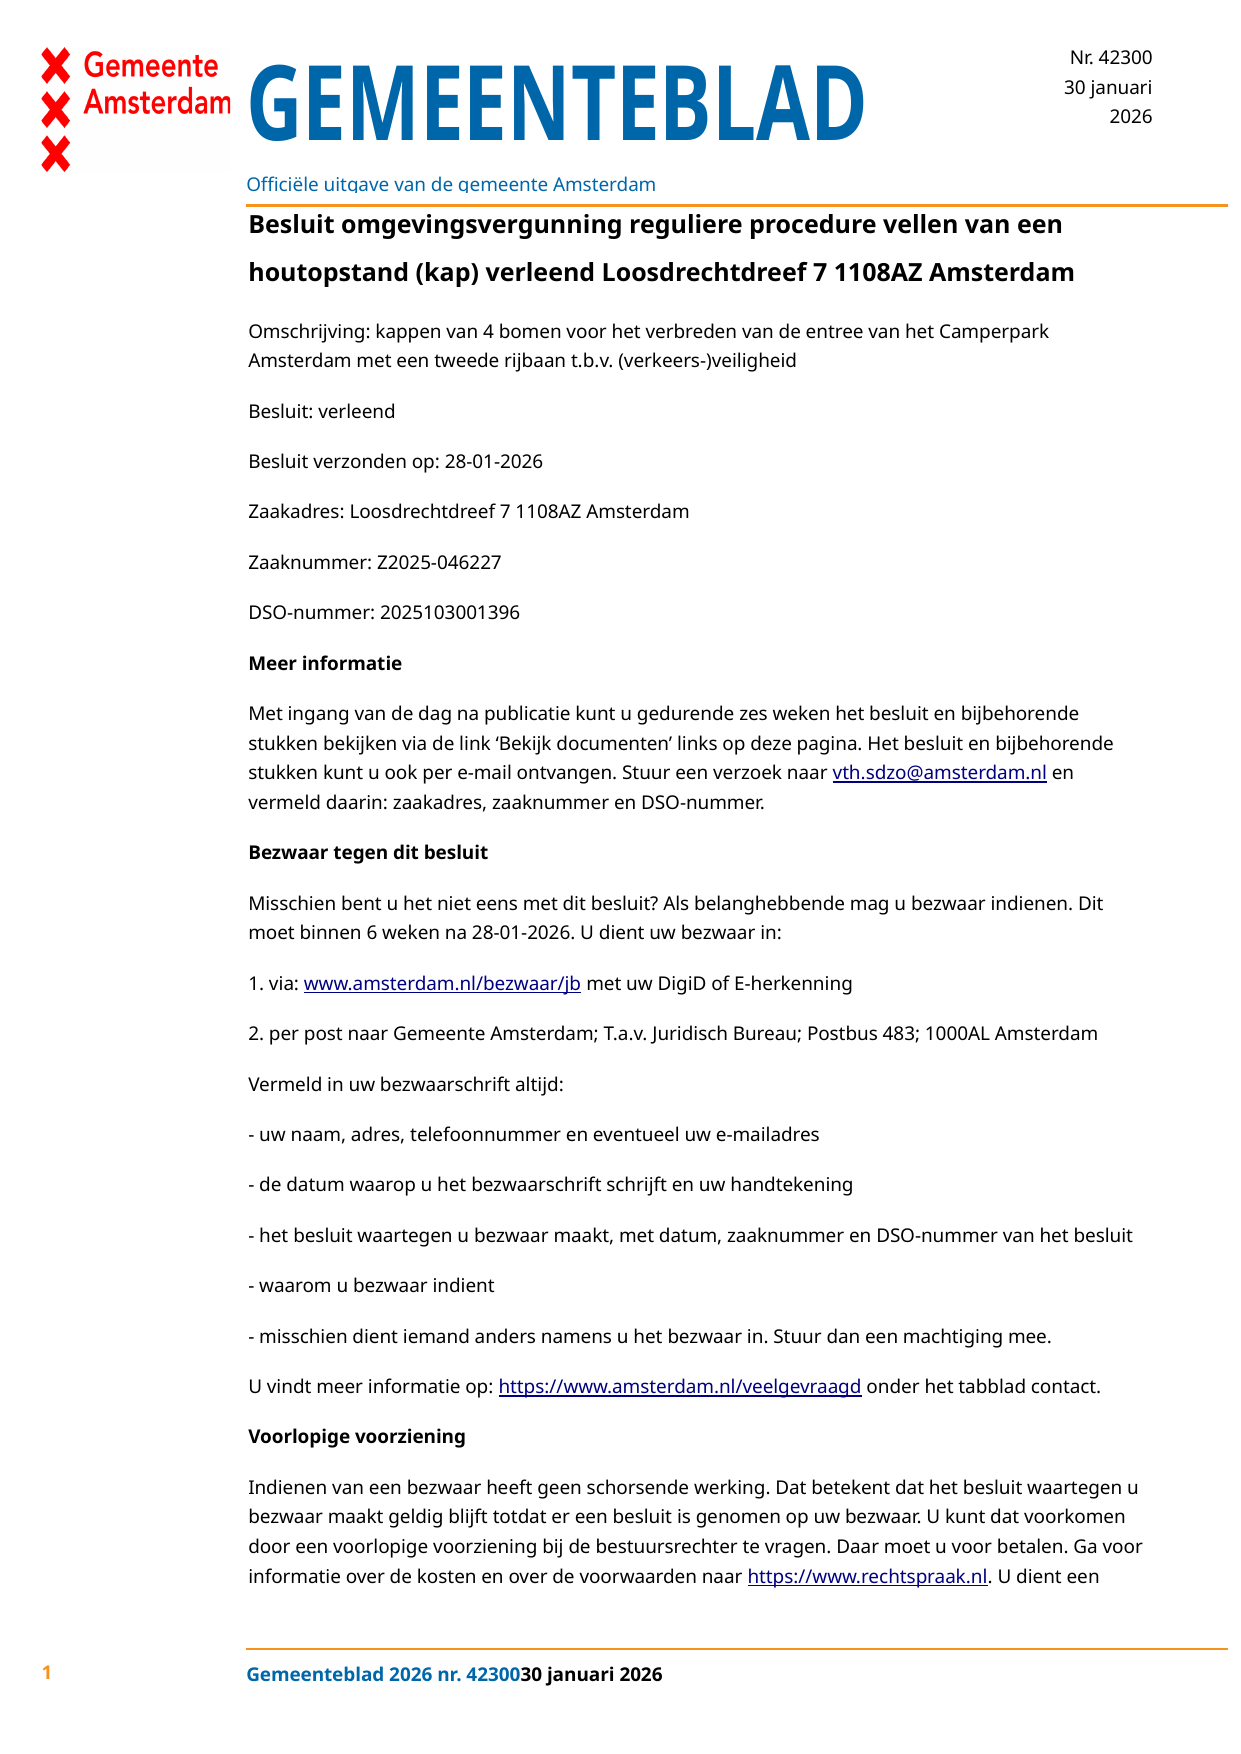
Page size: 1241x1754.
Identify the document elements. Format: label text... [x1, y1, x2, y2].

text Misschien bent u het niet eens met dit besluit? Als belanghebbende mag u bezwaar indienen. Dit moet binnen 6 weken na 28-01-2026. U dient uw bezwaar in: [248, 890, 1152, 945]
text - waarom u bezwaar indient [248, 1272, 1152, 1298]
text U vindt meer informatie op: https://www.amsterdam.nl/veelgevraagd onder het tabblad contact. [248, 1373, 1152, 1399]
text Bezwaar tegen dit besluit [248, 839, 1152, 865]
text Zaaknummer: Z2025-046227 [248, 549, 1152, 575]
text Besluit verzonden op: 28-01-2026 [248, 448, 1152, 474]
text Besluit omgevingsvergunning reguliere procedure vellen van een houtopstand (kap) verleend Loosdrechtdreef 7 1108AZ Amsterdam [248, 207, 1152, 288]
text - uw naam, adres, telefoonnummer en eventueel uw e-mailadres [248, 1121, 1152, 1147]
text Vermeld in uw bezwaarschrift altijd: [248, 1071, 1152, 1097]
text Meer informatie [248, 650, 1152, 676]
text 2. per post naar Gemeente Amsterdam; T.a.v. Juridisch Bureau; Postbus 483; 1000AL Amsterdam [248, 1020, 1152, 1046]
text Zaakadres: Loosdrechtdreef 7 1108AZ Amsterdam [248, 499, 1152, 524]
text - misschien dient iemand anders namens u het bezwaar in. Stuur dan een machtiging mee. [248, 1323, 1152, 1349]
text - de datum waarop u het bezwaarschrift schrijft en uw handtekening [248, 1172, 1152, 1197]
text Indienen van een bezwaar heeft geen schorsende werking. Dat betekent dat het besluit waartegen u bezwaar maakt geldig blijft totdat er een besluit is genomen op uw bezwaar. U kunt dat voorkomen door een voorlopige voorziening bij de bestuursrechter te vragen. Daar moet u voor betalen. Ga voor informatie over de kosten en over de voorwaarden naar https://www.rechtspraak.nl. U dient een [248, 1474, 1152, 1589]
text Omschrijving: kappen van 4 bomen voor het verbreden van de entree van het Camperpark Amsterdam met een tweede rijbaan t.b.v. (verkeers-)veiligheid [248, 318, 1152, 373]
text 1. via: www.amsterdam.nl/bezwaar/jb met uw DigiD of E-herkenning [248, 970, 1152, 996]
text - het besluit waartegen u bezwaar maakt, met datum, zaaknummer en DSO-nummer van het besluit [248, 1222, 1152, 1248]
picture [41, 47, 231, 172]
text DSO-nummer: 2025103001396 [248, 599, 1152, 625]
text Besluit: verleend [248, 398, 1152, 424]
text Voorlopige voorziening [248, 1424, 1152, 1449]
text Met ingang van de dag na publicatie kunt u gedurende zes weken het besluit en bijbehorende stukken bekijken via de link ‘Bekijk documenten’ links op deze pagina. Het besluit en bijbehorende stukken kunt u ook per e-mail ontvangen. Stuur een verzoek naar vth.sdzo@amsterdam.nl en vermeld daarin: zaakadres, zaaknummer en DSO-nummer. [248, 700, 1152, 815]
